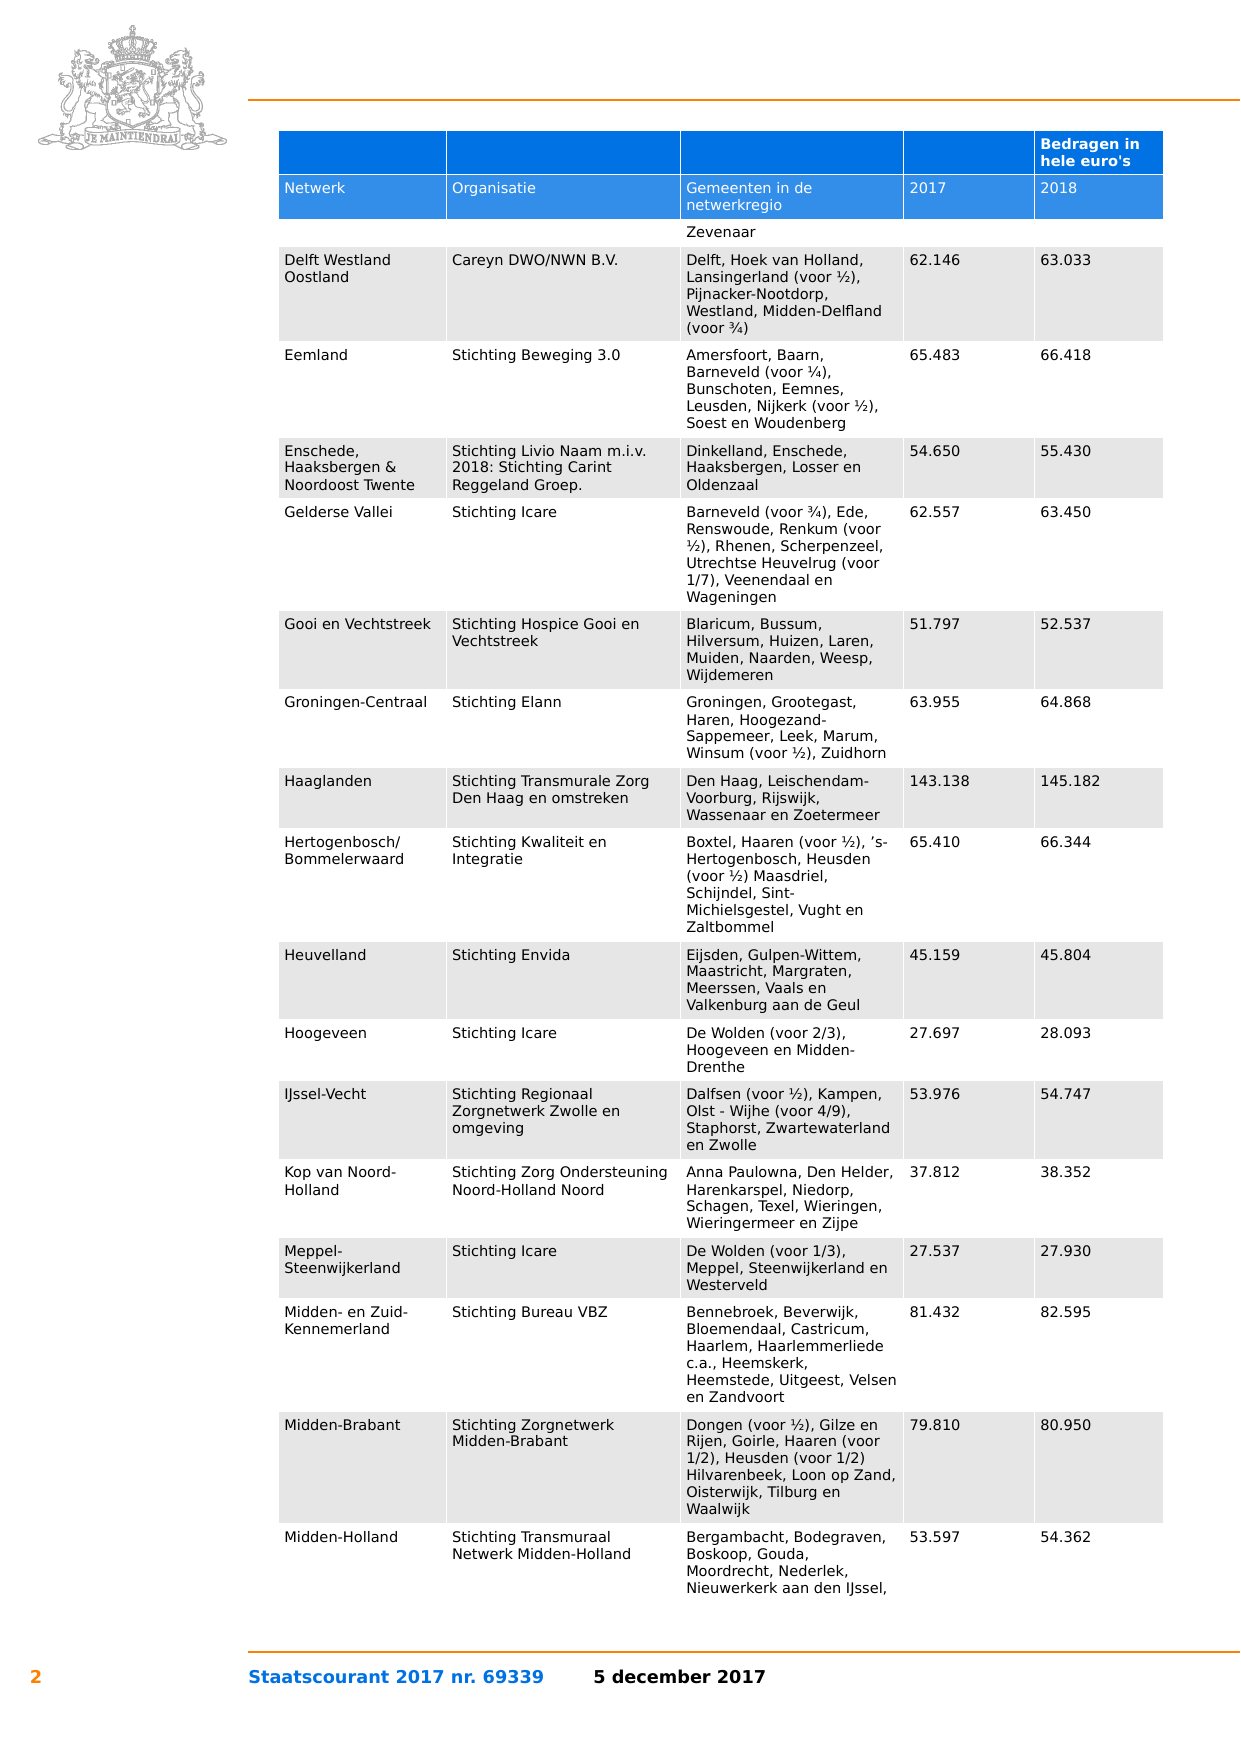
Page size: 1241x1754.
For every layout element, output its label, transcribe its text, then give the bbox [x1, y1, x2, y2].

table_cell Hertogenbosch/Bommelerwaard [279, 829, 446, 941]
table_cell 54.747 [1035, 1081, 1163, 1159]
table_cell Stichting Elann [447, 690, 680, 767]
table_cell 66.344 [1035, 829, 1163, 941]
table_cell Anna Paulowna, Den Helder, Harenkarspel, Niedorp, Schagen, Texel, Wieringen, Wieringermeer en Zijpe [681, 1160, 903, 1237]
table_cell 27.930 [1035, 1238, 1163, 1298]
table_header [681, 131, 903, 174]
table_cell Den Haag, Leischendam-Voorburg, Rijswijk, Wassenaar en Zoetermeer [681, 768, 903, 828]
table_cell 53.976 [904, 1081, 1034, 1159]
table_cell Heuvelland [279, 942, 446, 1019]
table_cell Stichting Envida [447, 942, 680, 1019]
table_cell Hoogeveen [279, 1020, 446, 1080]
table_cell Stichting Icare [447, 1020, 680, 1080]
table_cell Groningen, Grootegast, Haren, Hoogezand-Sappemeer, Leek, Marum, Winsum (voor ½), Zuidhorn [681, 690, 903, 767]
table_cell 51.797 [904, 611, 1034, 689]
table_cell 80.950 [1035, 1412, 1163, 1523]
table_cell 66.418 [1035, 343, 1163, 437]
table_cell Netwerk [279, 175, 446, 219]
table_cell Zevenaar [681, 220, 903, 246]
table_cell 64.868 [1035, 690, 1163, 767]
table_cell Amersfoort, Baarn, Barneveld (voor ¼), Bunschoten, Eemnes, Leusden, Nijkerk (voor ½), Soest en Woudenberg [681, 343, 903, 437]
table_cell Groningen-Centraal [279, 690, 446, 767]
table_cell Dongen (voor ½), Gilze en Rijen, Goirle, Haaren (voor 1/2), Heusden (voor 1/2) Hilvarenbeek, Loon op Zand, Oisterwijk, Tilburg en Waalwijk [681, 1412, 903, 1523]
table_cell Stichting Zorg Ondersteuning Noord-Holland Noord [447, 1160, 680, 1237]
table_cell [904, 220, 1034, 246]
table_cell 2017 [904, 175, 1034, 219]
picture [38, 25, 227, 150]
table_cell 27.697 [904, 1020, 1034, 1080]
table_cell 38.352 [1035, 1160, 1163, 1237]
table_cell Delft, Hoek van Holland, Lansingerland (voor ½), Pijnacker-Nootdorp, Westland, Midden-Delfland (voor ¾) [681, 247, 903, 341]
table_cell Stichting Beweging 3.0 [447, 343, 680, 437]
table_cell 62.557 [904, 499, 1034, 610]
table_cell Blaricum, Bussum, Hilversum, Huizen, Laren, Muiden, Naarden, Weesp, Wijdemeren [681, 611, 903, 689]
table_cell 65.410 [904, 829, 1034, 941]
table_cell Kop van Noord-Holland [279, 1160, 446, 1237]
table_cell [447, 220, 680, 246]
table_cell Stichting Bureau VBZ [447, 1299, 680, 1411]
table_cell Stichting Livio Naam m.i.v. 2018: Stichting Carint Reggeland Groep. [447, 438, 680, 498]
table_cell Dalfsen (voor ½), Kampen, Olst - Wijhe (voor 4/9), Staphorst, Zwartewaterland en Zwolle [681, 1081, 903, 1159]
table_cell Stichting Zorgnetwerk Midden-Brabant [447, 1412, 680, 1523]
table_cell 45.804 [1035, 942, 1163, 1019]
table_cell Stichting Transmurale Zorg Den Haag en omstreken [447, 768, 680, 828]
table_cell Gelderse Vallei [279, 499, 446, 610]
table_cell De Wolden (voor 1/3), Meppel, Steenwijkerland en Westerveld [681, 1238, 903, 1298]
table_cell 54.650 [904, 438, 1034, 498]
table_header Bedragen in hele euro's [1035, 131, 1163, 174]
table_cell [1035, 220, 1163, 246]
table_cell 27.537 [904, 1238, 1034, 1298]
table_cell 54.362 [1035, 1524, 1163, 1601]
table_cell Haaglanden [279, 768, 446, 828]
table_cell Stichting Kwaliteit en Integratie [447, 829, 680, 941]
table_cell Organisatie [447, 175, 680, 219]
table_cell Bergambacht, Bodegraven, Boskoop, Gouda, Moordrecht, Nederlek, Nieuwerkerk aan den IJssel, [681, 1524, 903, 1601]
table_cell Gemeenten in de netwerkregio [681, 175, 903, 219]
table_cell 79.810 [904, 1412, 1034, 1523]
table_cell Careyn DWO/NWN B.V. [447, 247, 680, 341]
table_cell 82.595 [1035, 1299, 1163, 1411]
table_cell Dinkelland, Enschede, Haaksbergen, Losser en Oldenzaal [681, 438, 903, 498]
table_cell 63.955 [904, 690, 1034, 767]
table_cell [279, 220, 446, 246]
table_cell Gooi en Vechtstreek [279, 611, 446, 689]
table_cell Eijsden, Gulpen-Wittem, Maastricht, Margraten, Meerssen, Vaals en Valkenburg aan de Geul [681, 942, 903, 1019]
table_header [447, 131, 680, 174]
table_cell 81.432 [904, 1299, 1034, 1411]
table_cell IJssel-Vecht [279, 1081, 446, 1159]
table_cell De Wolden (voor 2/3), Hoogeveen en Midden-Drenthe [681, 1020, 903, 1080]
table_cell Boxtel, Haaren (voor ½), ’s-Hertogenbosch, Heusden (voor ½) Maasdriel, Schijndel, Sint-Michielsgestel, Vught en Zaltbommel [681, 829, 903, 941]
table_cell 53.597 [904, 1524, 1034, 1601]
table_cell 28.093 [1035, 1020, 1163, 1080]
table_cell 65.483 [904, 343, 1034, 437]
table_cell 145.182 [1035, 768, 1163, 828]
table_cell Midden-Holland [279, 1524, 446, 1601]
table_cell Bennebroek, Beverwijk, Bloemendaal, Castricum, Haarlem, Haarlemmerliede c.a., Heemskerk, Heemstede, Uitgeest, Velsen en Zandvoort [681, 1299, 903, 1411]
table_cell Stichting Icare [447, 499, 680, 610]
table_cell Delft Westland Oostland [279, 247, 446, 341]
table_cell 143.138 [904, 768, 1034, 828]
table_cell 2018 [1035, 175, 1163, 219]
table_header [904, 131, 1034, 174]
table_cell Meppel-Steenwijkerland [279, 1238, 446, 1298]
table_cell 37.812 [904, 1160, 1034, 1237]
table_cell Enschede, Haaksbergen & Noordoost Twente [279, 438, 446, 498]
table_cell Eemland [279, 343, 446, 437]
table_header [279, 131, 446, 174]
table_cell Stichting Regionaal Zorgnetwerk Zwolle en omgeving [447, 1081, 680, 1159]
table_cell Barneveld (voor ¾), Ede, Renswoude, Renkum (voor ½), Rhenen, Scherpenzeel, Utrechtse Heuvelrug (voor 1/7), Veenendaal en Wageningen [681, 499, 903, 610]
table_cell 62.146 [904, 247, 1034, 341]
table_cell Midden- en Zuid-Kennemerland [279, 1299, 446, 1411]
table_cell 45.159 [904, 942, 1034, 1019]
table_cell 52.537 [1035, 611, 1163, 689]
table_cell Midden-Brabant [279, 1412, 446, 1523]
table_cell Stichting Icare [447, 1238, 680, 1298]
table_cell 63.450 [1035, 499, 1163, 610]
table_cell Stichting Hospice Gooi en Vechtstreek [447, 611, 680, 689]
table_cell 63.033 [1035, 247, 1163, 341]
table_cell Stichting Transmuraal Netwerk Midden-Holland [447, 1524, 680, 1601]
table_cell 55.430 [1035, 438, 1163, 498]
